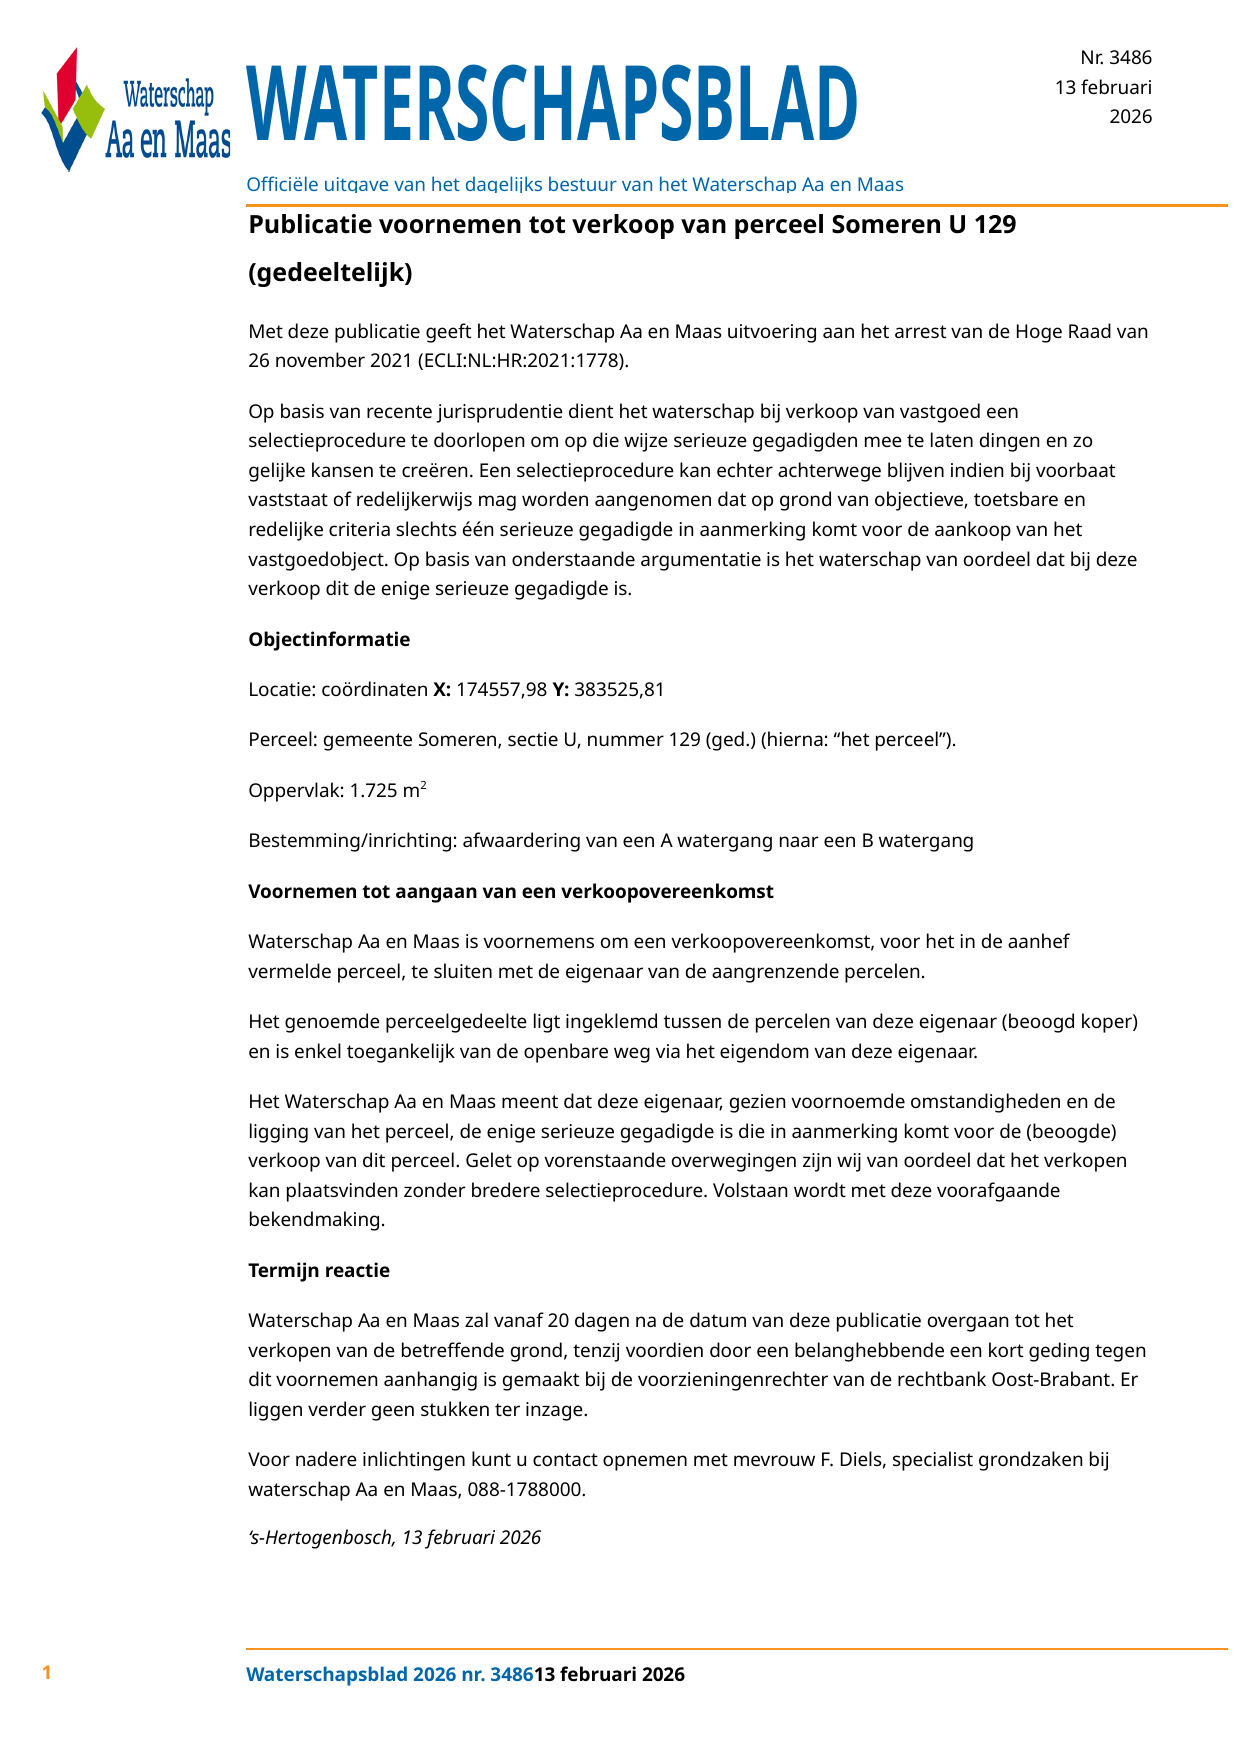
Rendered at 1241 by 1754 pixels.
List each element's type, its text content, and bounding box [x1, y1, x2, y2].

text Waterschap Aa en Maas is voornemens om een verkoopovereenkomst, voor het in de aanhef vermelde perceel, te sluiten met de eigenaar van de aangrenzende percelen. [248, 928, 1152, 984]
text ‘s-Hertogenbosch, 13 februari 2026 [248, 1524, 1152, 1550]
text Perceel: gemeente Someren, sectie U, nummer 129 (ged.) (hierna: “het perceel”). [248, 727, 1152, 752]
text Voor nadere inlichtingen kunt u contact opnemen met mevrouw F. Diels, specialist grondzaken bij waterschap Aa en Maas, 088-1788000. [248, 1447, 1152, 1502]
picture [41, 47, 231, 172]
text Objectinformatie [248, 626, 1152, 652]
text Publicatie voornemen tot verkoop van perceel Someren U 129 (gedeeltelijk) [248, 207, 1152, 288]
text Het Waterschap Aa en Maas meent dat deze eigenaar, gezien voornoemde omstandigheden en de ligging van het perceel, de enige serieuze gegadigde is die in aanmerking komt voor de (beoogde) verkoop van dit perceel. Gelet op vorenstaande overwegingen zijn wij van oordeel dat het verkopen kan plaatsvinden zonder bredere selectieprocedure. Volstaan wordt met deze voorafgaande bekendmaking. [248, 1088, 1152, 1232]
text Termijn reactie [248, 1257, 1152, 1283]
text Op basis van recente jurisprudentie dient het waterschap bij verkoop van vastgoed een selectieprocedure te doorlopen om op die wijze serieuze gegadigden mee te laten dingen en zo gelijke kansen te creëren. Een selectieprocedure kan echter achterwege blijven indien bij voorbaat vaststaat of redelijkerwijs mag worden aangenomen dat op grond van objectieve, toetsbare en redelijke criteria slechts één serieuze gegadigde in aanmerking komt voor de aankoop van het vastgoedobject. Op basis van onderstaande argumentatie is het waterschap van oordeel dat bij deze verkoop dit de enige serieuze gegadigde is. [248, 398, 1152, 601]
text Het genoemde perceelgedeelte ligt ingeklemd tussen de percelen van deze eigenaar (beoogd koper) en is enkel toegankelijk van de openbare weg via het eigendom van deze eigenaar. [248, 1008, 1152, 1064]
text Locatie: coördinaten X: 174557,98 Y: 383525,81 [248, 676, 1152, 702]
text Oppervlak: 1.725 m2 [248, 777, 1152, 803]
text Waterschap Aa en Maas zal vanaf 20 dagen na de datum van deze publicatie overgaan tot het verkopen van de betreffende grond, tenzij voordien door een belanghebbende een kort geding tegen dit voornemen aanhangig is gemaakt bij de voorzieningenrechter van de rechtbank Oost-Brabant. Er liggen verder geen stukken ter inzage. [248, 1307, 1152, 1422]
text Bestemming/inrichting: afwaardering van een A watergang naar een B watergang [248, 827, 1152, 853]
text Met deze publicatie geeft het Waterschap Aa en Maas uitvoering aan het arrest van de Hoge Raad van 26 november 2021 (ECLI:NL:HR:2021:1778). [248, 318, 1152, 373]
text Voornemen tot aangaan van een verkoopovereenkomst [248, 878, 1152, 904]
